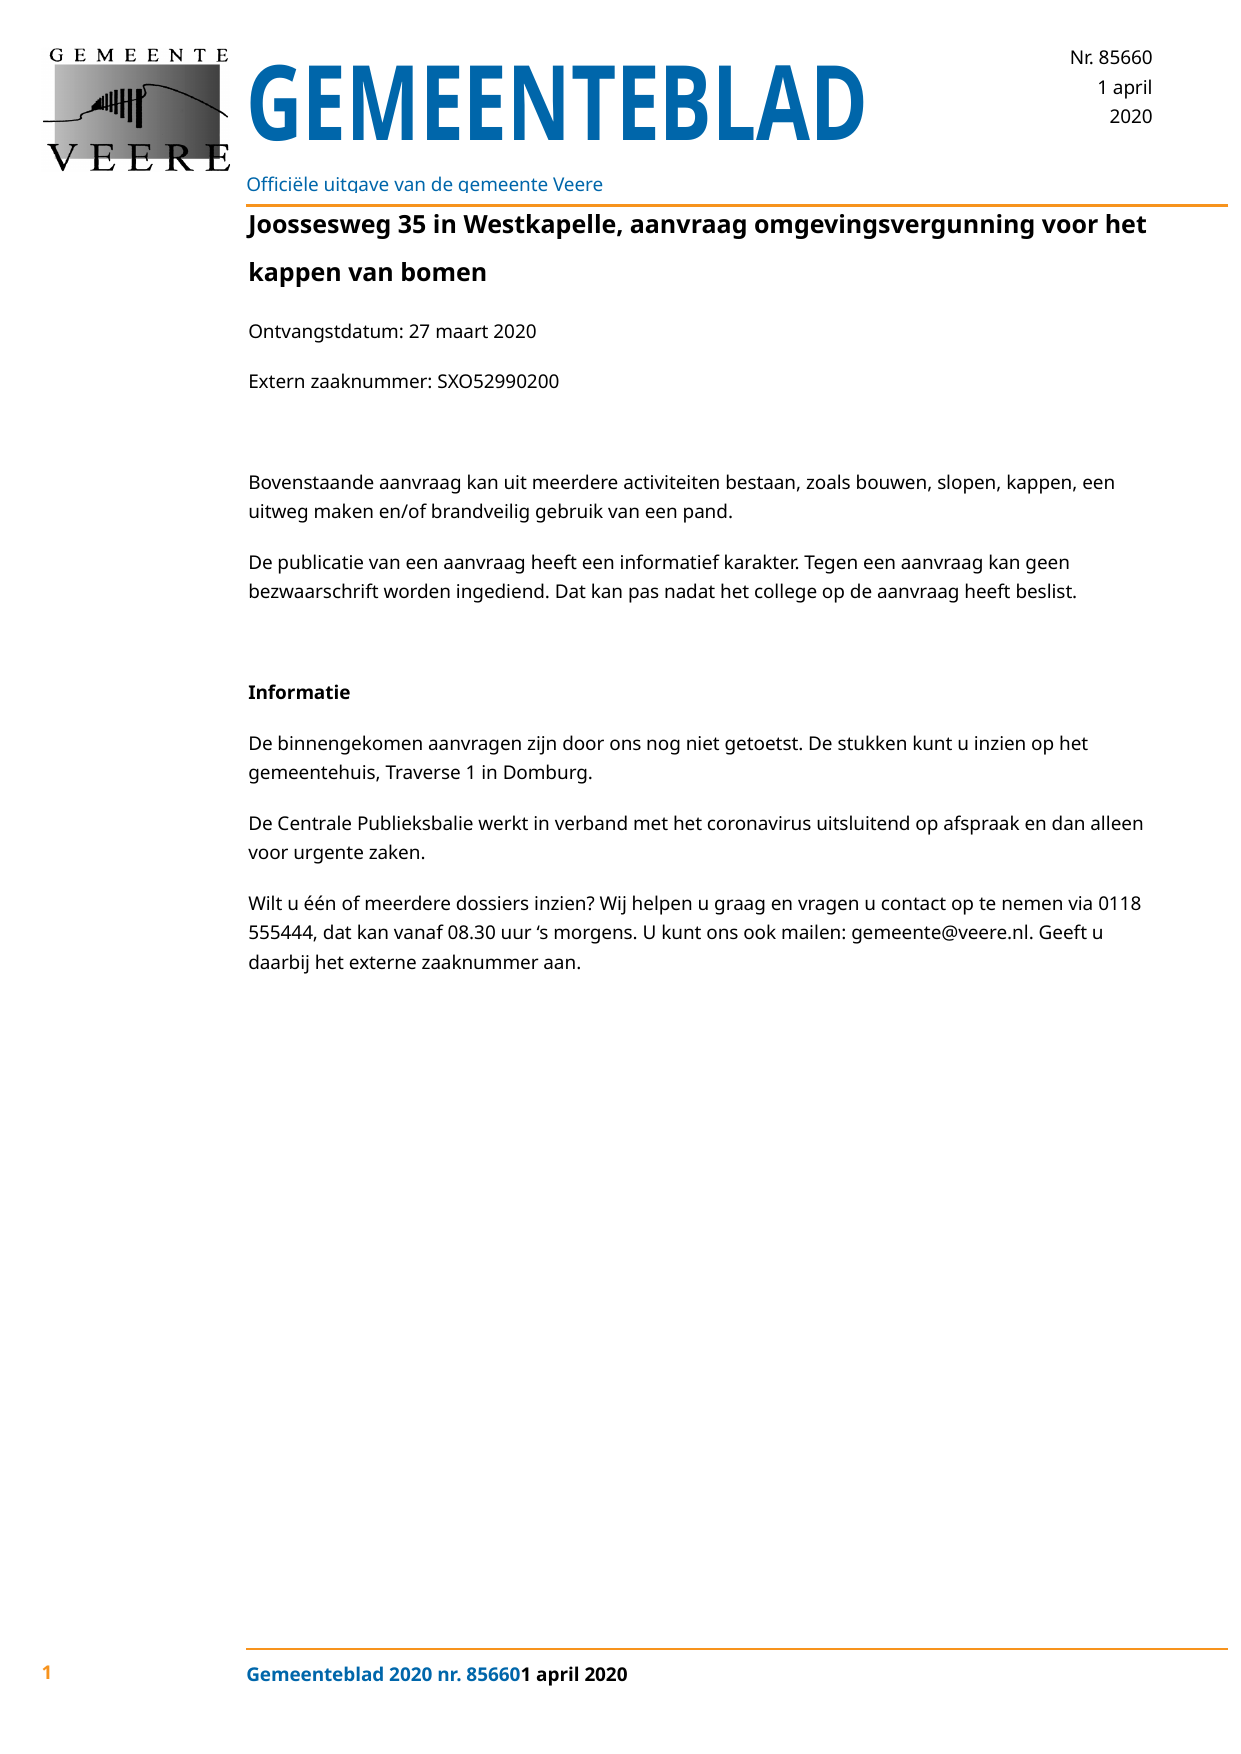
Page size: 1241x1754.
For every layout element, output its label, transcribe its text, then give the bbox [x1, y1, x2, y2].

text Extern zaaknummer: SXO52990200 [248, 368, 1152, 394]
text Ontvangstdatum: 27 maart 2020 [248, 318, 1152, 344]
text De Centrale Publieksbalie werkt in verband met het coronavirus uitsluitend op afspraak en dan alleen voor urgente zaken. [248, 810, 1152, 865]
text Informatie [248, 679, 1152, 705]
text De binnengekomen aanvragen zijn door ons nog niet getoetst. De stukken kunt u inzien op het gemeentehuis, Traverse 1 in Domburg. [248, 730, 1152, 785]
text De publicatie van een aanvraag heeft een informatief karakter. Tegen een aanvraag kan geen bezwaarschrift worden ingediend. Dat kan pas nadat het college op de aanvraag heeft beslist. [248, 549, 1152, 604]
text Joossesweg 35 in Westkapelle, aanvraag omgevingsvergunning voor het kappen van bomen [248, 207, 1152, 288]
text Bovenstaande aanvraag kan uit meerdere activiteiten bestaan, zoals bouwen, slopen, kappen, een uitweg maken en/of brandveilig gebruik van een pand. [248, 469, 1152, 524]
picture [41, 47, 231, 172]
text Wilt u één of meerdere dossiers inzien? Wij helpen u graag en vragen u contact op te nemen via 0118 555444, dat kan vanaf 08.30 uur ‘s morgens. U kunt ons ook mailen: gemeente@veere.nl. Geeft u daarbij het externe zaaknummer aan. [248, 890, 1152, 975]
